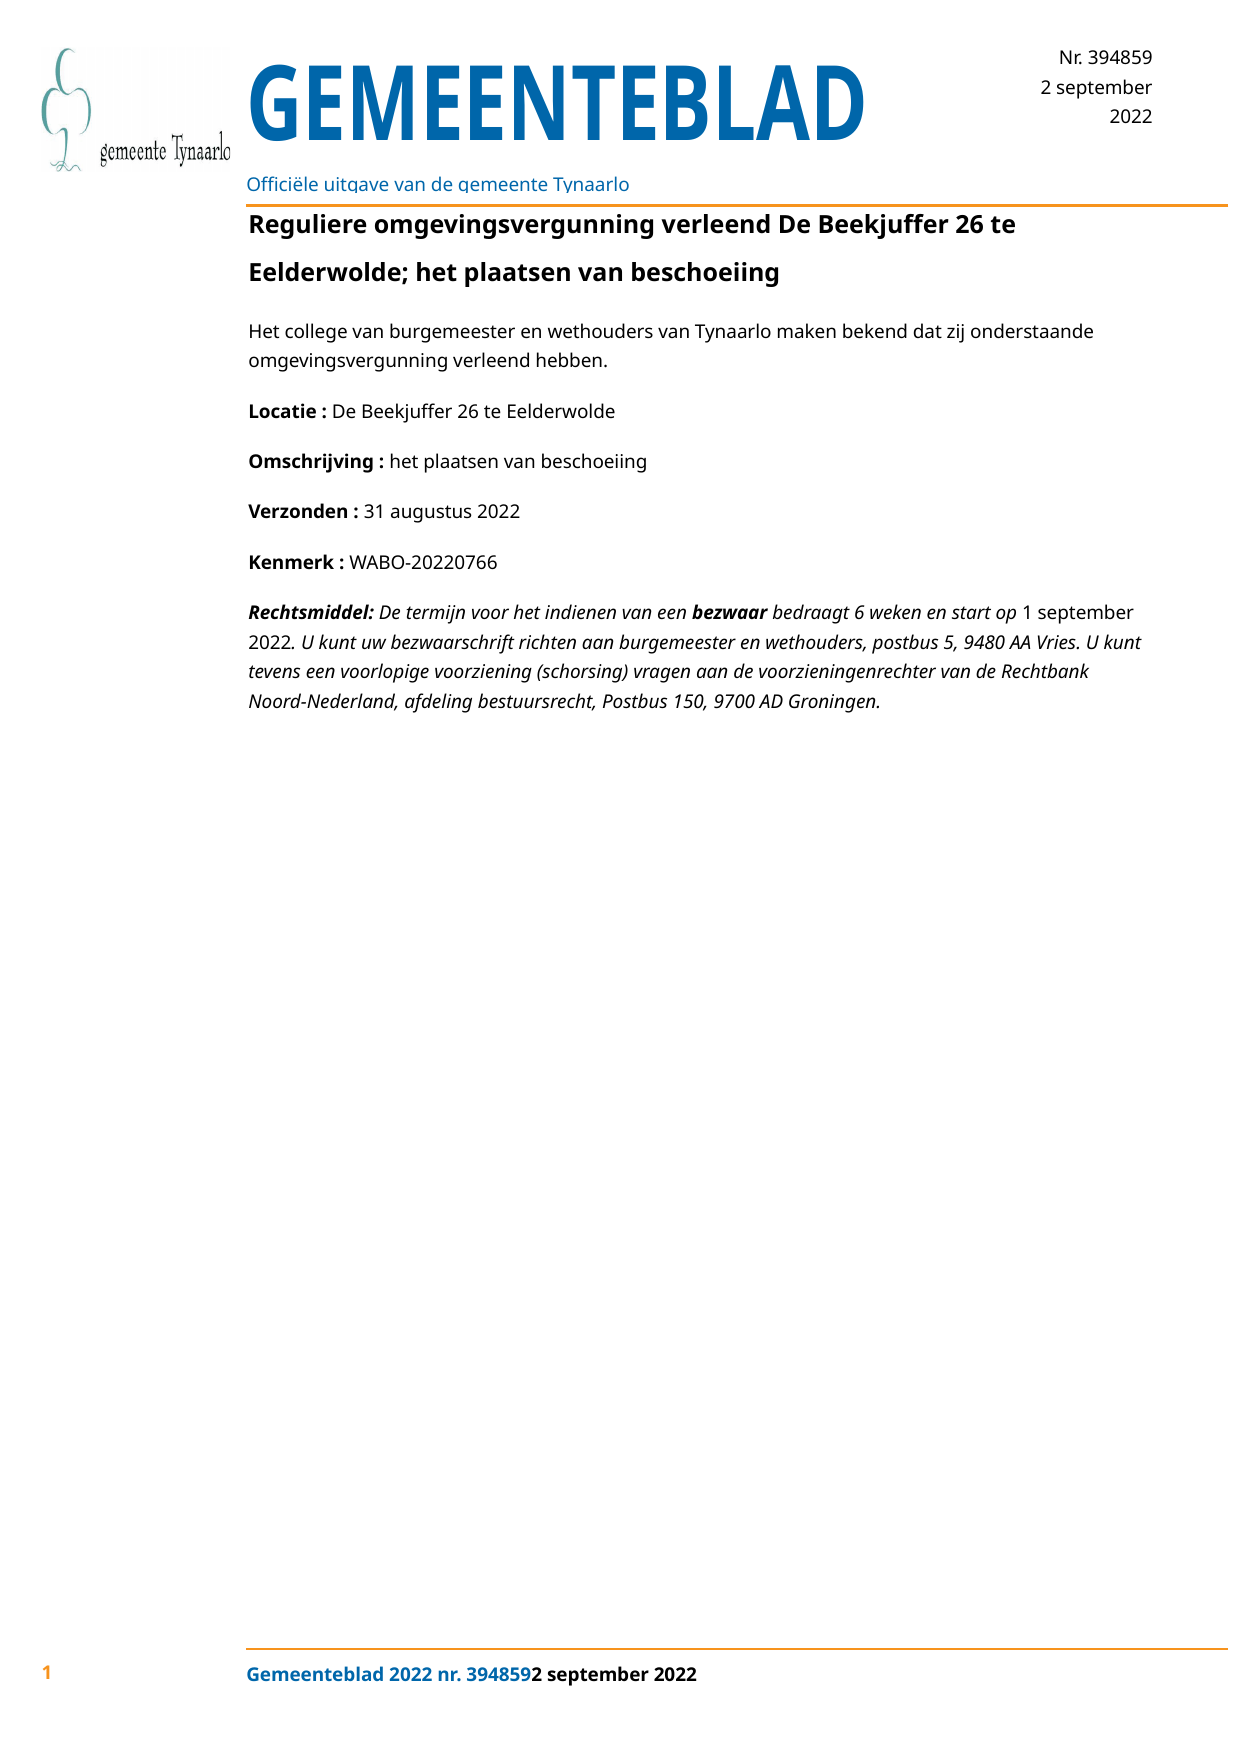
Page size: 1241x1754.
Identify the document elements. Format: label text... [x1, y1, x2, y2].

picture [41, 47, 231, 172]
text Locatie : De Beekjuffer 26 te Eelderwolde [248, 398, 1152, 424]
text Rechtsmiddel: De termijn voor het indienen van een bezwaar bedraagt 6 weken en start op 1 september 2022. U kunt uw bezwaarschrift richten aan burgemeester en wethouders, postbus 5, 9480 AA Vries. U kunt tevens een voorlopige voorziening (schorsing) vragen aan de voorzieningenrechter van de Rechtbank Noord-Nederland, afdeling bestuursrecht, Postbus 150, 9700 AD Groningen. [248, 599, 1152, 714]
text Verzonden : 31 augustus 2022 [248, 499, 1152, 524]
text Kenmerk : WABO-20220766 [248, 549, 1152, 575]
text Reguliere omgevingsvergunning verleend De Beekjuffer 26 te Eelderwolde; het plaatsen van beschoeiing [248, 207, 1152, 288]
text Het college van burgemeester en wethouders van Tynaarlo maken bekend dat zij onderstaande omgevingsvergunning verleend hebben. [248, 318, 1152, 373]
text Omschrijving : het plaatsen van beschoeiing [248, 448, 1152, 474]
